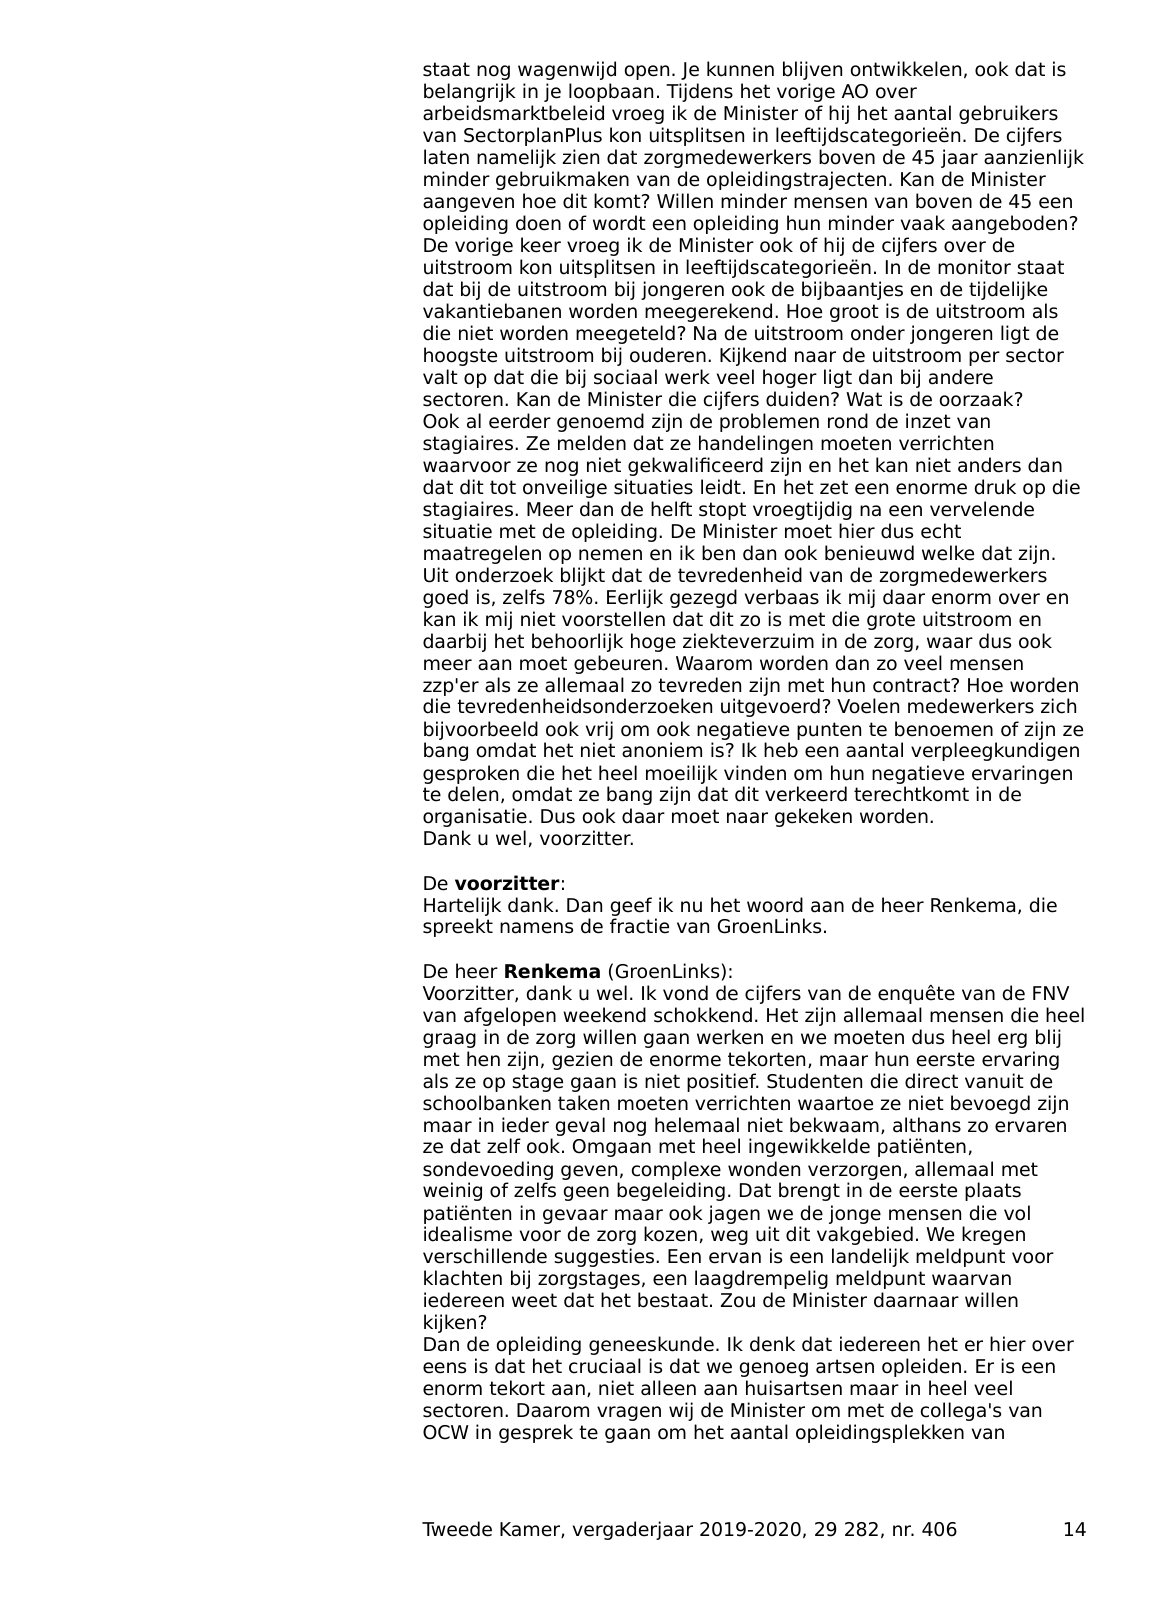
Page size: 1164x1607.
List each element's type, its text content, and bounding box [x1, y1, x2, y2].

text Hartelijk dank. Dan geef ik nu het woord aan de heer Renkema, die spreekt namens de fractie van GroenLinks. [422, 894, 1087, 938]
text Dank u wel, voorzitter. [422, 828, 1087, 850]
text Dan de opleiding geneeskunde. Ik denk dat iedereen het er hier over eens is dat het cruciaal is dat we genoeg artsen opleiden. Er is een enorm tekort aan, niet alleen aan huisartsen maar in heel veel sectoren. Daarom vragen wij de Minister om met de collega's van OCW in gesprek te gaan om het aantal opleidingsplekken van [422, 1334, 1087, 1444]
text staat nog wagenwijd open. Je kunnen blijven ontwikkelen, ook dat is belangrijk in je loopbaan. Tijdens het vorige AO over arbeidsmarktbeleid vroeg ik de Minister of hij het aantal gebruikers van SectorplanPlus kon uitsplitsen in leeftijdscategorieën. De cijfers laten namelijk zien dat zorgmedewerkers boven de 45 jaar aanzienlijk minder gebruikmaken van de opleidingstrajecten. Kan de Minister aangeven hoe dit komt? Willen minder mensen van boven de 45 een opleiding doen of wordt een opleiding hun minder vaak aangeboden? [422, 59, 1087, 235]
text Voorzitter, dank u wel. Ik vond de cijfers van de enquête van de FNV van afgelopen weekend schokkend. Het zijn allemaal mensen die heel graag in de zorg willen gaan werken en we moeten dus heel erg blij met hen zijn, gezien de enorme tekorten, maar hun eerste ervaring als ze op stage gaan is niet positief. Studenten die direct vanuit de schoolbanken taken moeten verrichten waartoe ze niet bevoegd zijn maar in ieder geval nog helemaal niet bekwaam, althans zo ervaren ze dat zelf ook. Omgaan met heel ingewikkelde patiënten, sondevoeding geven, complexe wonden verzorgen, allemaal met weinig of zelfs geen begeleiding. Dat brengt in de eerste plaats patiënten in gevaar maar ook jagen we de jonge mensen die vol idealisme voor de zorg kozen, weg uit dit vakgebied. We kregen verschillende suggesties. Een ervan is een landelijk meldpunt voor klachten bij zorgstages, een laagdrempelig meldpunt waarvan iedereen weet dat het bestaat. Zou de Minister daarnaar willen kijken? [422, 983, 1087, 1334]
text De vorige keer vroeg ik de Minister ook of hij de cijfers over de uitstroom kon uitsplitsen in leeftijdscategorieën. In de monitor staat dat bij de uitstroom bij jongeren ook de bijbaantjes en de tijdelijke vakantiebanen worden meegerekend. Hoe groot is de uitstroom als die niet worden meegeteld? Na de uitstroom onder jongeren ligt de hoogste uitstroom bij ouderen. Kijkend naar de uitstroom per sector valt op dat die bij sociaal werk veel hoger ligt dan bij andere sectoren. Kan de Minister die cijfers duiden? Wat is de oorzaak? [422, 235, 1087, 411]
text De voorzitter: [422, 872, 1087, 894]
text De heer Renkema (GroenLinks): [422, 961, 1087, 983]
text Ook al eerder genoemd zijn de problemen rond de inzet van stagiaires. Ze melden dat ze handelingen moeten verrichten waarvoor ze nog niet gekwalificeerd zijn en het kan niet anders dan dat dit tot onveilige situaties leidt. En het zet een enorme druk op die stagiaires. Meer dan de helft stopt vroegtijdig na een vervelende situatie met de opleiding. De Minister moet hier dus echt maatregelen op nemen en ik ben dan ook benieuwd welke dat zijn. [422, 411, 1087, 564]
text Uit onderzoek blijkt dat de tevredenheid van de zorgmedewerkers goed is, zelfs 78%. Eerlijk gezegd verbaas ik mij daar enorm over en kan ik mij niet voorstellen dat dit zo is met die grote uitstroom en daarbij het behoorlijk hoge ziekteverzuim in de zorg, waar dus ook meer aan moet gebeuren. Waarom worden dan zo veel mensen zzp'er als ze allemaal zo tevreden zijn met hun contract? Hoe worden die tevredenheidsonderzoeken uitgevoerd? Voelen medewerkers zich bijvoorbeeld ook vrij om ook negatieve punten te benoemen of zijn ze bang omdat het niet anoniem is? Ik heb een aantal verpleegkundigen gesproken die het heel moeilijk vinden om hun negatieve ervaringen te delen, omdat ze bang zijn dat dit verkeerd terechtkomt in de organisatie. Dus ook daar moet naar gekeken worden. [422, 564, 1087, 828]
